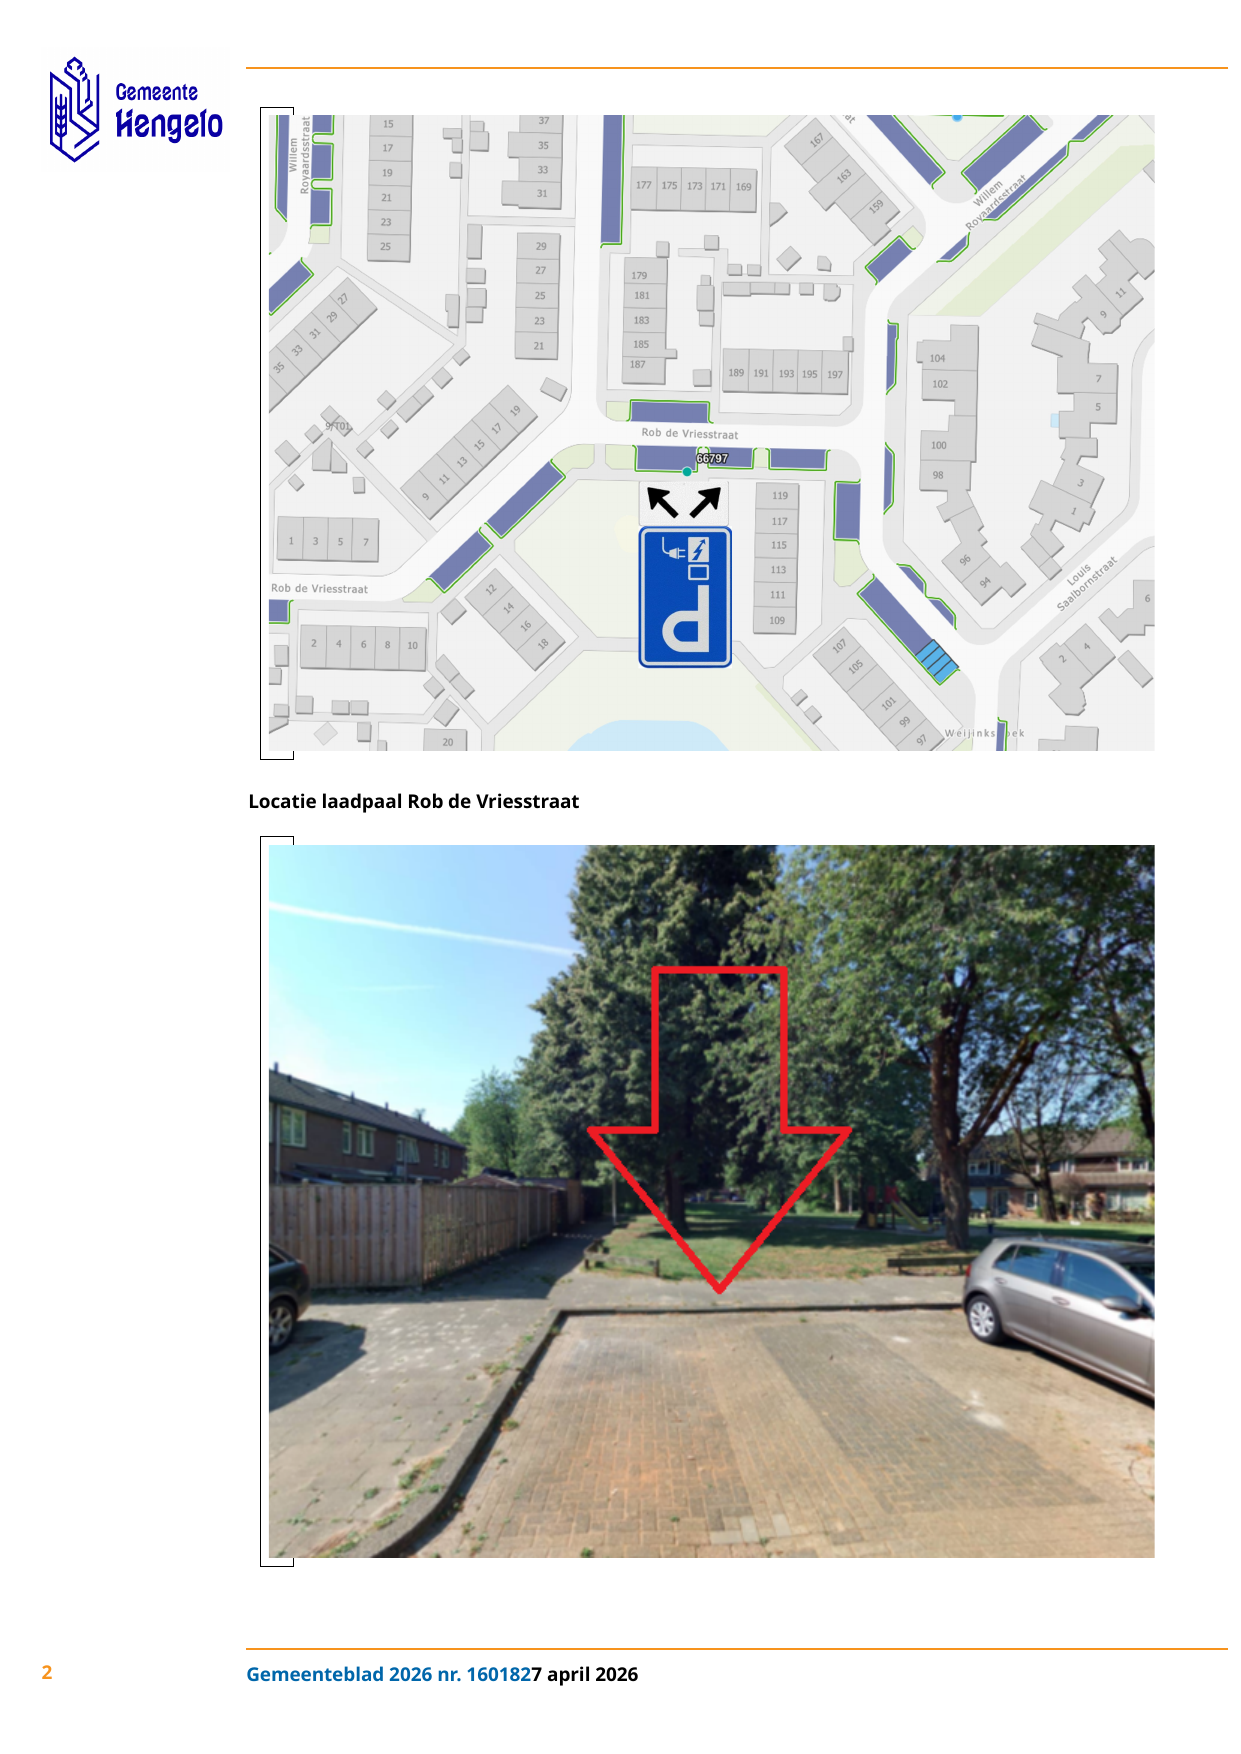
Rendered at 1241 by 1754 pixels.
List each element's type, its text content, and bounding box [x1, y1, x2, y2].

text Locatie laadpaal Rob de Vriesstraat [248, 788, 1152, 813]
picture [268, 845, 1155, 1558]
picture [41, 47, 231, 172]
picture [268, 115, 1155, 751]
